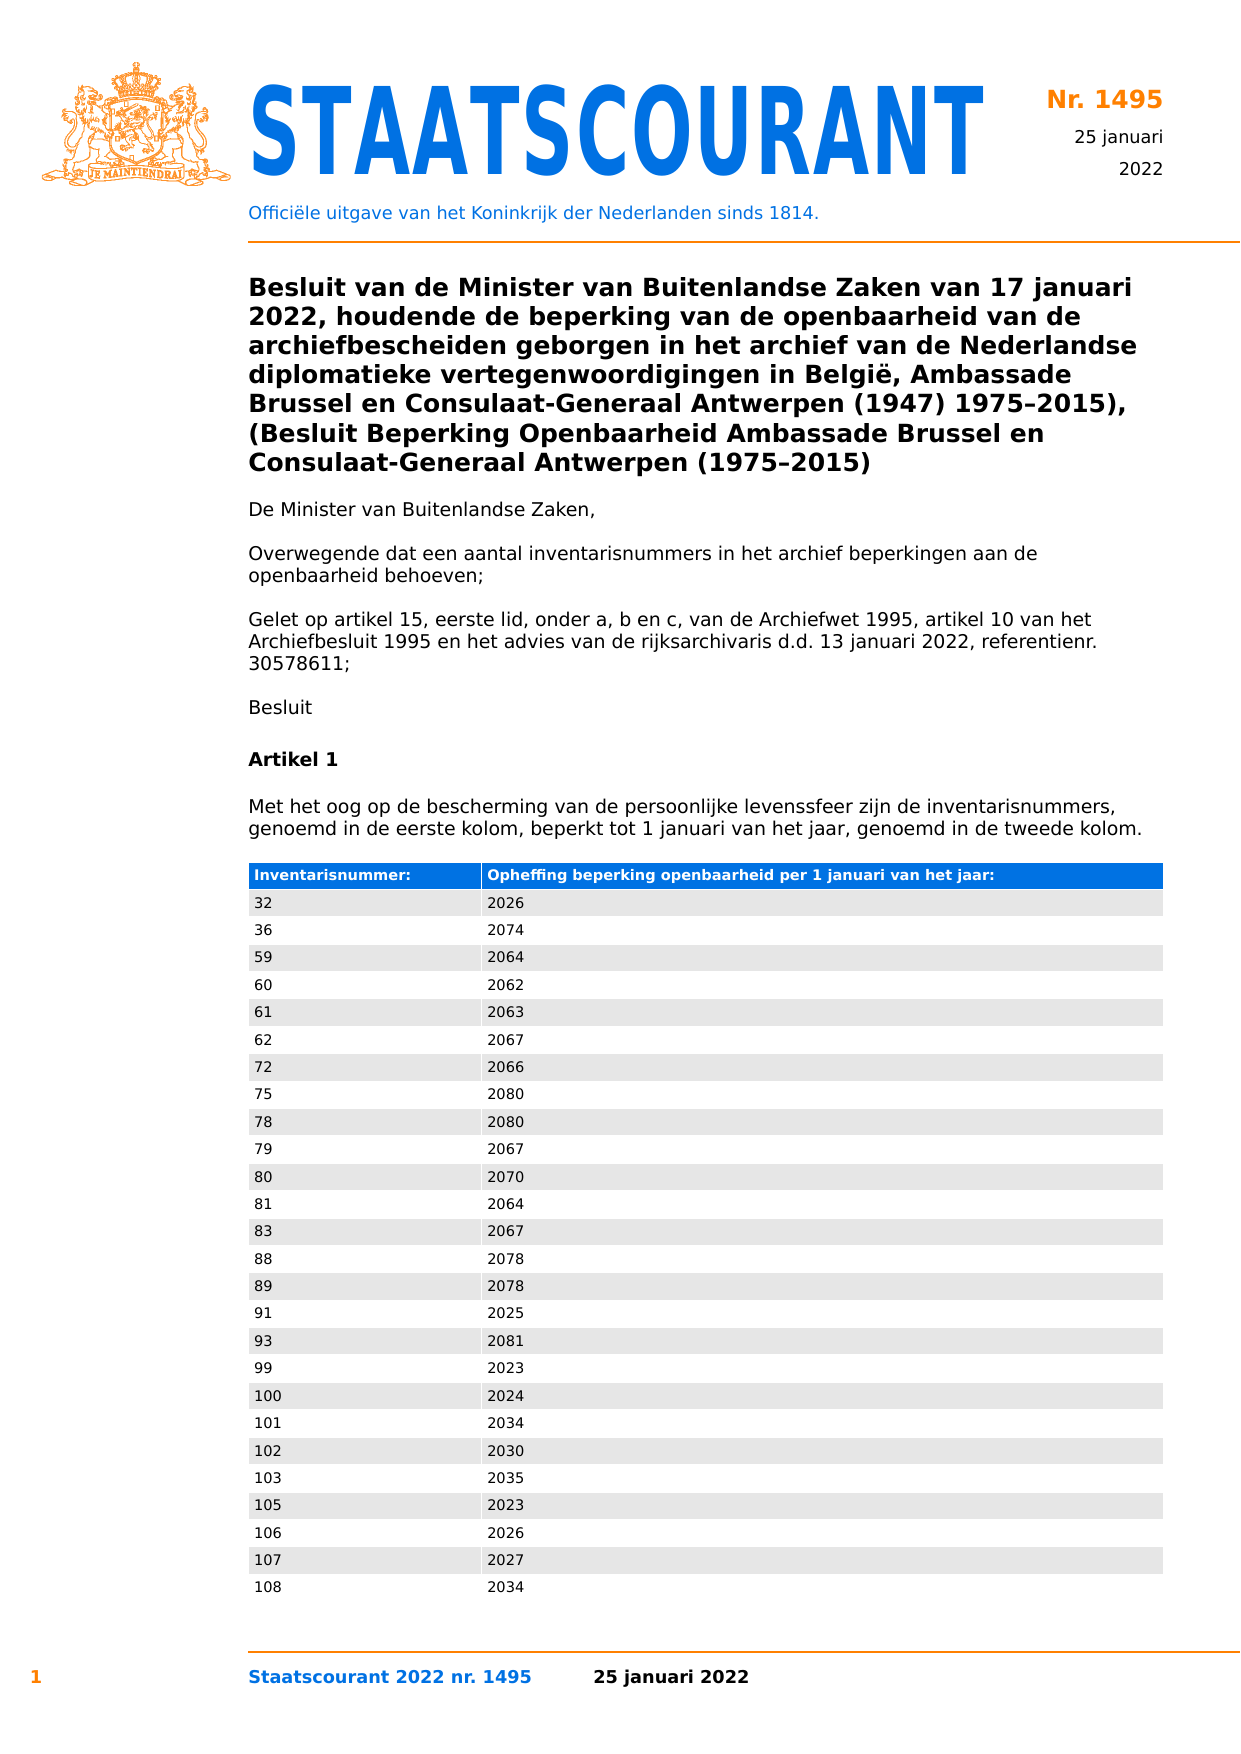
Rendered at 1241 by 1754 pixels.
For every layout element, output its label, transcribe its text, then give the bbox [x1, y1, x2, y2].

table_cell 83 [249, 1219, 481, 1245]
table_cell 2081 [482, 1328, 1163, 1354]
table_cell 2080 [482, 1109, 1163, 1135]
table_cell 2067 [482, 1136, 1163, 1163]
table_cell 79 [249, 1136, 481, 1163]
table_cell 2067 [482, 1219, 1163, 1245]
table_header Nr. 1495 [998, 62, 1240, 121]
table_cell 2062 [482, 972, 1163, 998]
table_cell 105 [249, 1493, 481, 1519]
table_cell 88 [249, 1246, 481, 1272]
table_cell 2064 [482, 1191, 1163, 1217]
table_cell 2025 [482, 1301, 1163, 1327]
table_cell 2035 [482, 1465, 1163, 1491]
table_cell 2026 [482, 1520, 1163, 1546]
table_cell Officiële uitgave van het Koninkrijk der Nederlanden sinds 1814. [248, 203, 1240, 241]
table_cell 2023 [482, 1356, 1163, 1382]
table_cell 2070 [482, 1164, 1163, 1190]
subtitle Besluit van de Minister van Buitenlandse Zaken van 17 januari 2022, houdende de beperking van de openbaarheid van de archiefbescheiden geborgen in het archief van de Nederlandse diplomatieke vertegenwoordigingen in België, Ambassade Brussel en Consulaat-Generaal Antwerpen (1947) 1975–2015), (Besluit Beperking Openbaarheid Ambassade Brussel en Consulaat-Generaal Antwerpen (1975–2015) [248, 273, 1163, 477]
picture [41, 62, 231, 186]
table_cell 89 [249, 1273, 481, 1300]
table_cell 2067 [482, 1027, 1163, 1053]
text Met het oog op de bescherming van de persoonlijke levenssfeer zijn de inventarisnummers, genoemd in de eerste kolom, beperkt tot 1 januari van het jaar, genoemd in de tweede kolom. [248, 796, 1163, 839]
table_header Inventarisnummer: [249, 863, 481, 889]
table_cell 59 [249, 945, 481, 971]
table_cell 2078 [482, 1273, 1163, 1300]
table_cell 107 [249, 1547, 481, 1574]
table_cell 93 [249, 1328, 481, 1354]
table_cell 60 [249, 972, 481, 998]
table_cell 2030 [482, 1438, 1163, 1464]
table_cell 2074 [482, 917, 1163, 943]
table_cell 91 [249, 1301, 481, 1327]
table_cell 2027 [482, 1547, 1163, 1574]
table_cell 103 [249, 1465, 481, 1491]
table_cell 2024 [482, 1383, 1163, 1409]
table_cell 80 [249, 1164, 481, 1190]
text Gelet op artikel 15, eerste lid, onder a, b en c, van de Archiefwet 1995, artikel 10 van het Archiefbesluit 1995 en het advies van de rijksarchivaris d.d. 13 januari 2022, referentienr. 30578611; [248, 609, 1163, 675]
table_cell 72 [249, 1054, 481, 1081]
table_cell 75 [249, 1082, 481, 1108]
text De Minister van Buitenlandse Zaken, [248, 499, 1163, 521]
table_cell 2034 [482, 1410, 1163, 1437]
table_cell 61 [249, 999, 481, 1026]
table_cell 2066 [482, 1054, 1163, 1081]
table_cell 81 [249, 1191, 481, 1217]
table_cell 2034 [482, 1575, 1163, 1601]
table_cell 102 [249, 1438, 481, 1464]
text Besluit [248, 697, 1163, 718]
table_cell 100 [249, 1383, 481, 1409]
table_header STAATSCOURANT [248, 62, 998, 203]
table_cell 2080 [482, 1082, 1163, 1108]
table_cell 25 januari [998, 121, 1240, 153]
subtitle Artikel 1 [248, 748, 1163, 771]
table_cell 2026 [482, 890, 1163, 916]
table_header Opheffing beperking openbaarheid per 1 januari van het jaar: [482, 863, 1163, 889]
table_cell 62 [249, 1027, 481, 1053]
table_cell 2022 [998, 153, 1240, 203]
table_cell 99 [249, 1356, 481, 1382]
table_cell 78 [249, 1109, 481, 1135]
table_cell 106 [249, 1520, 481, 1546]
table_cell 36 [249, 917, 481, 943]
table_header [25, 62, 248, 241]
table_cell 2063 [482, 999, 1163, 1026]
table_cell 2064 [482, 945, 1163, 971]
table_cell 2078 [482, 1246, 1163, 1272]
table_cell 32 [249, 890, 481, 916]
table_cell 108 [249, 1575, 481, 1601]
text Overwegende dat een aantal inventarisnummers in het archief beperkingen aan de openbaarheid behoeven; [248, 543, 1163, 587]
table_cell 101 [249, 1410, 481, 1437]
table_cell 2023 [482, 1493, 1163, 1519]
